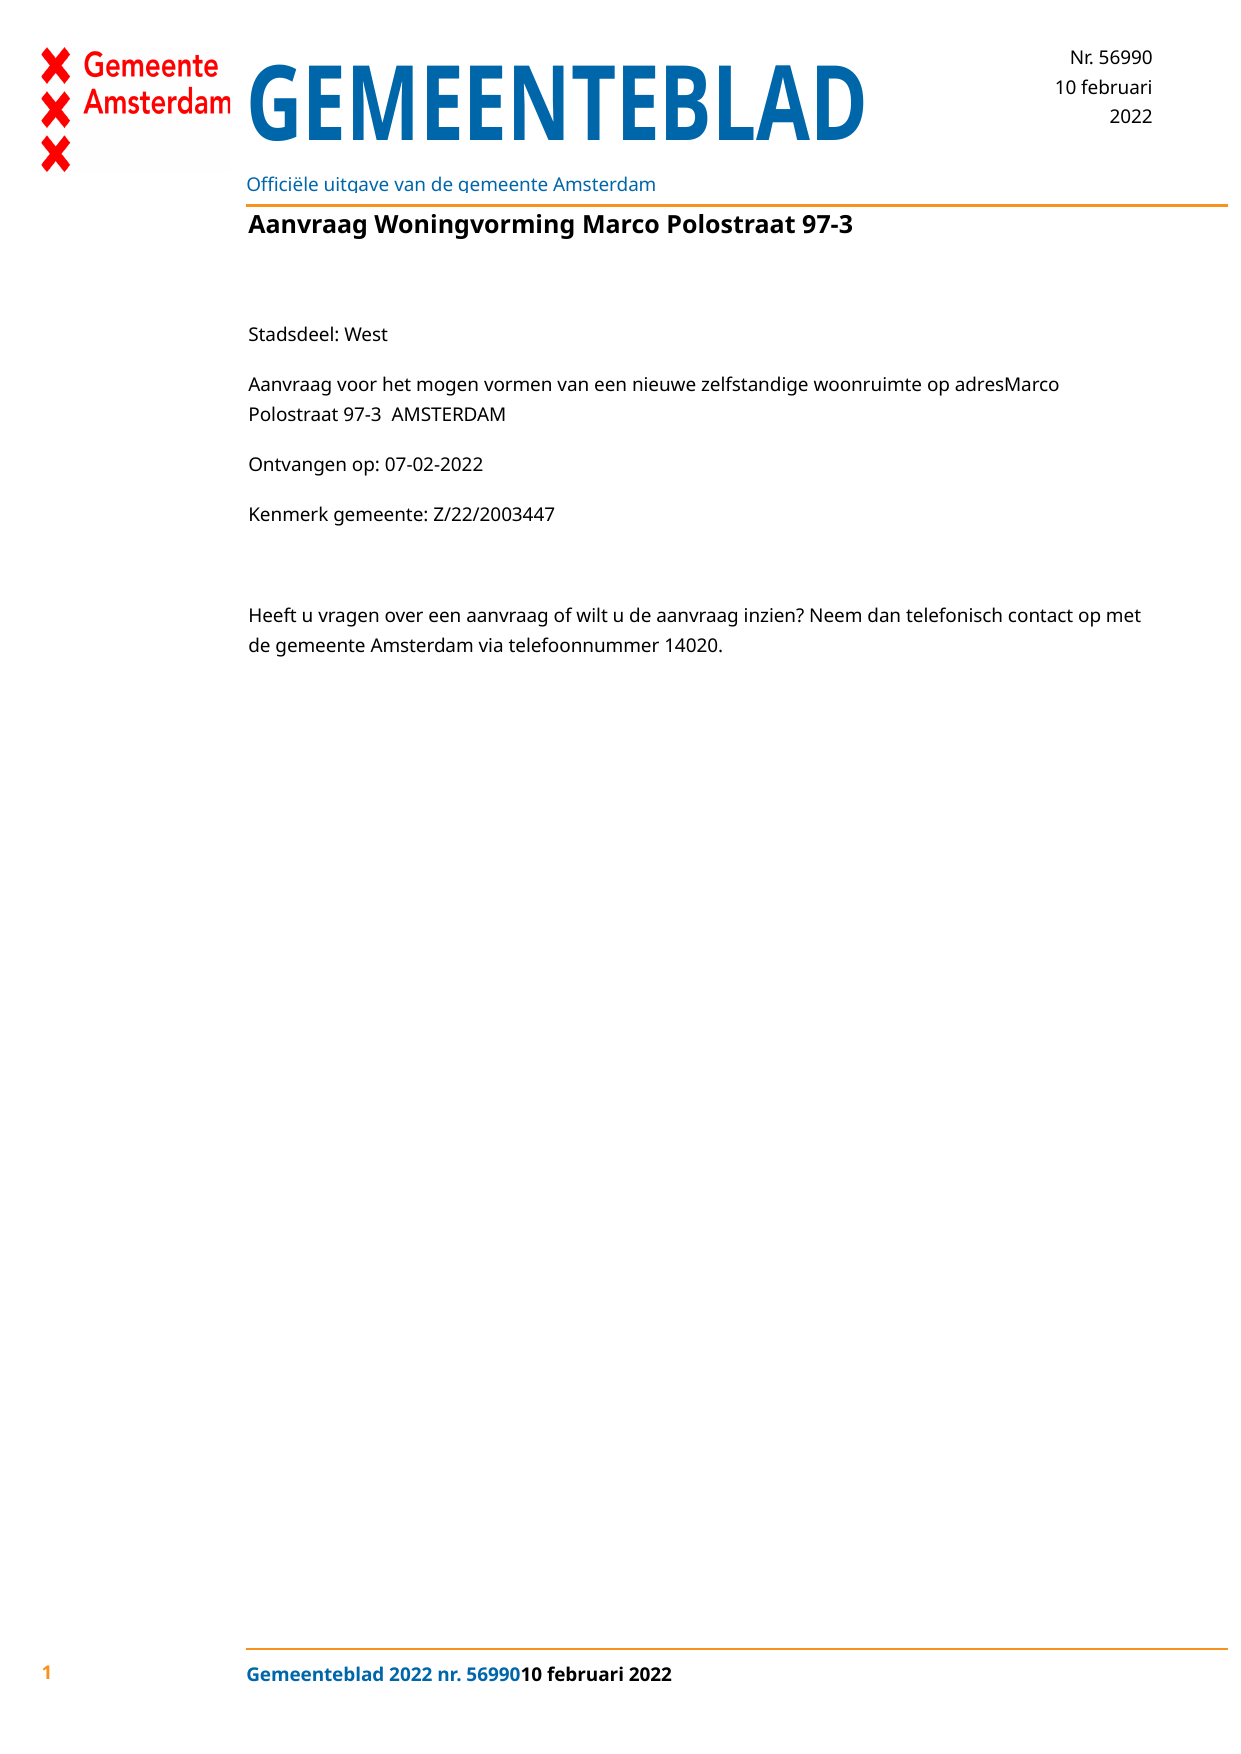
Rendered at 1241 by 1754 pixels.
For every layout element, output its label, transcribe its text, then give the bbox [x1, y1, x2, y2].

text Kenmerk gemeente: Z/22/2003447 [248, 502, 1152, 527]
text Aanvraag voor het mogen vormen van een nieuwe zelfstandige woonruimte op adresMarco Polostraat 97-3 AMSTERDAM [248, 371, 1152, 426]
text Stadsdeel: West [248, 321, 1152, 346]
text Ontvangen op: 07-02-2022 [248, 451, 1152, 477]
text Heeft u vragen over een aanvraag of wilt u de aanvraag inzien? Neem dan telefonisch contact op met de gemeente Amsterdam via telefoonnummer 14020. [248, 602, 1152, 658]
text Aanvraag Woningvorming Marco Polostraat 97-3 [248, 207, 1152, 241]
picture [41, 47, 231, 172]
